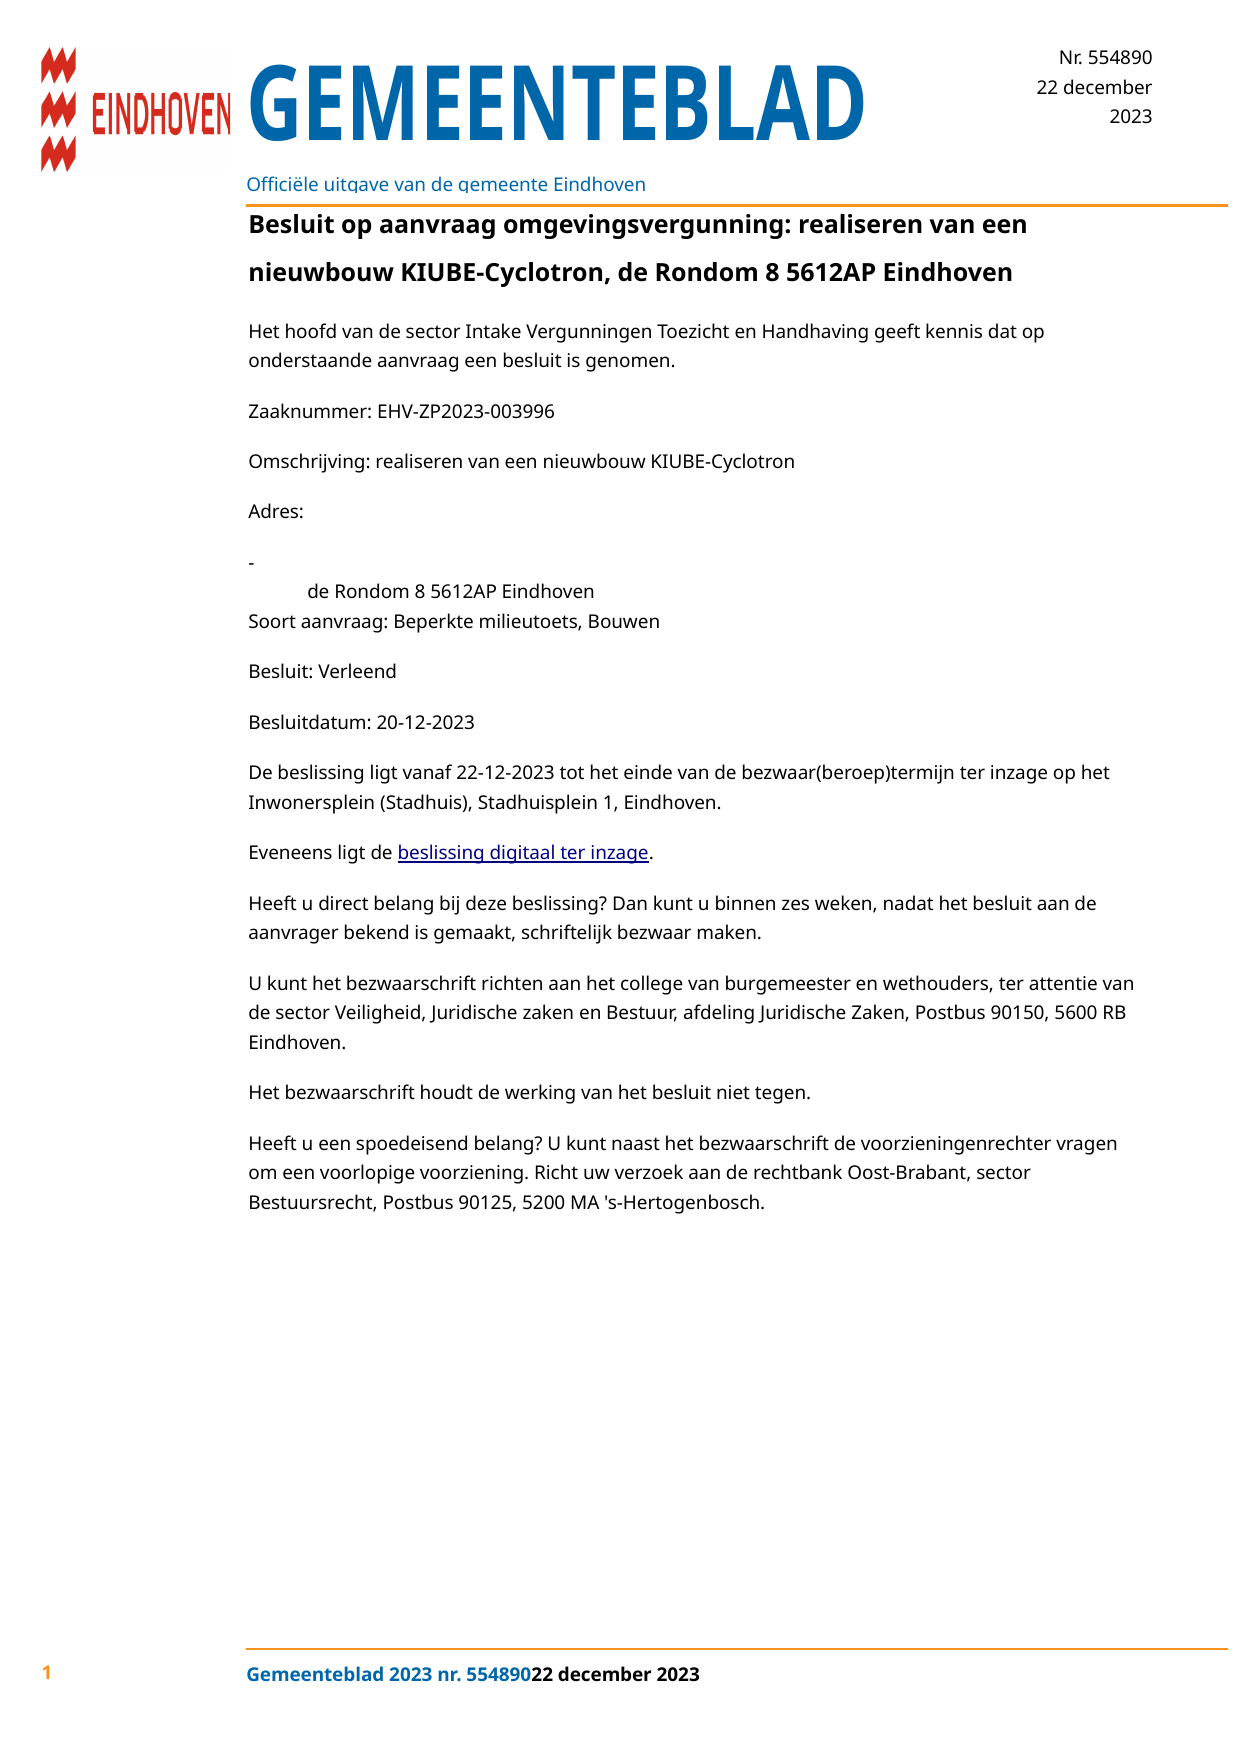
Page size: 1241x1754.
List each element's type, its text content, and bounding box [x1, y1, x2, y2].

text U kunt het bezwaarschrift richten aan het college van burgemeester en wethouders, ter attentie van de sector Veiligheid, Juridische zaken en Bestuur, afdeling Juridische Zaken, Postbus 90150, 5600 RB Eindhoven. [248, 970, 1152, 1055]
text De beslissing ligt vanaf 22-12-2023 tot het einde van de bezwaar(beroep)termijn ter inzage op het Inwonersplein (Stadhuis), Stadhuisplein 1, Eindhoven. [248, 759, 1152, 815]
list de Rondom 8 5612AP Eindhoven [248, 579, 1152, 604]
text Zaaknummer: EHV-ZP2023-003996 [248, 398, 1152, 424]
text Het hoofd van de sector Intake Vergunningen Toezicht en Handhaving geeft kennis dat op onderstaande aanvraag een besluit is genomen. [248, 318, 1152, 373]
text Besluitdatum: 20-12-2023 [248, 709, 1152, 735]
text Heeft u direct belang bij deze beslissing? Dan kunt u binnen zes weken, nadat het besluit aan de aanvrager bekend is gemaakt, schriftelijk bezwaar maken. [248, 890, 1152, 945]
text Omschrijving: realiseren van een nieuwbouw KIUBE-Cyclotron [248, 448, 1152, 474]
text Heeft u een spoedeisend belang? U kunt naast het bezwaarschrift de voorzieningenrechter vragen om een voorlopige voorziening. Richt uw verzoek aan de rechtbank Oost-Brabant, sector Bestuursrecht, Postbus 90125, 5200 MA 's-Hertogenbosch. [248, 1130, 1152, 1215]
text Adres: [248, 499, 1152, 524]
picture [41, 47, 231, 172]
text Het bezwaarschrift houdt de werking van het besluit niet tegen. [248, 1079, 1152, 1105]
text Soort aanvraag: Beperkte milieutoets, Bouwen [248, 608, 1152, 634]
text Eveneens ligt de beslissing digitaal ter inzage. [248, 839, 1152, 865]
text Besluit op aanvraag omgevingsvergunning: realiseren van een nieuwbouw KIUBE-Cyclotron, de Rondom 8 5612AP Eindhoven [248, 207, 1152, 288]
text Besluit: Verleend [248, 659, 1152, 684]
